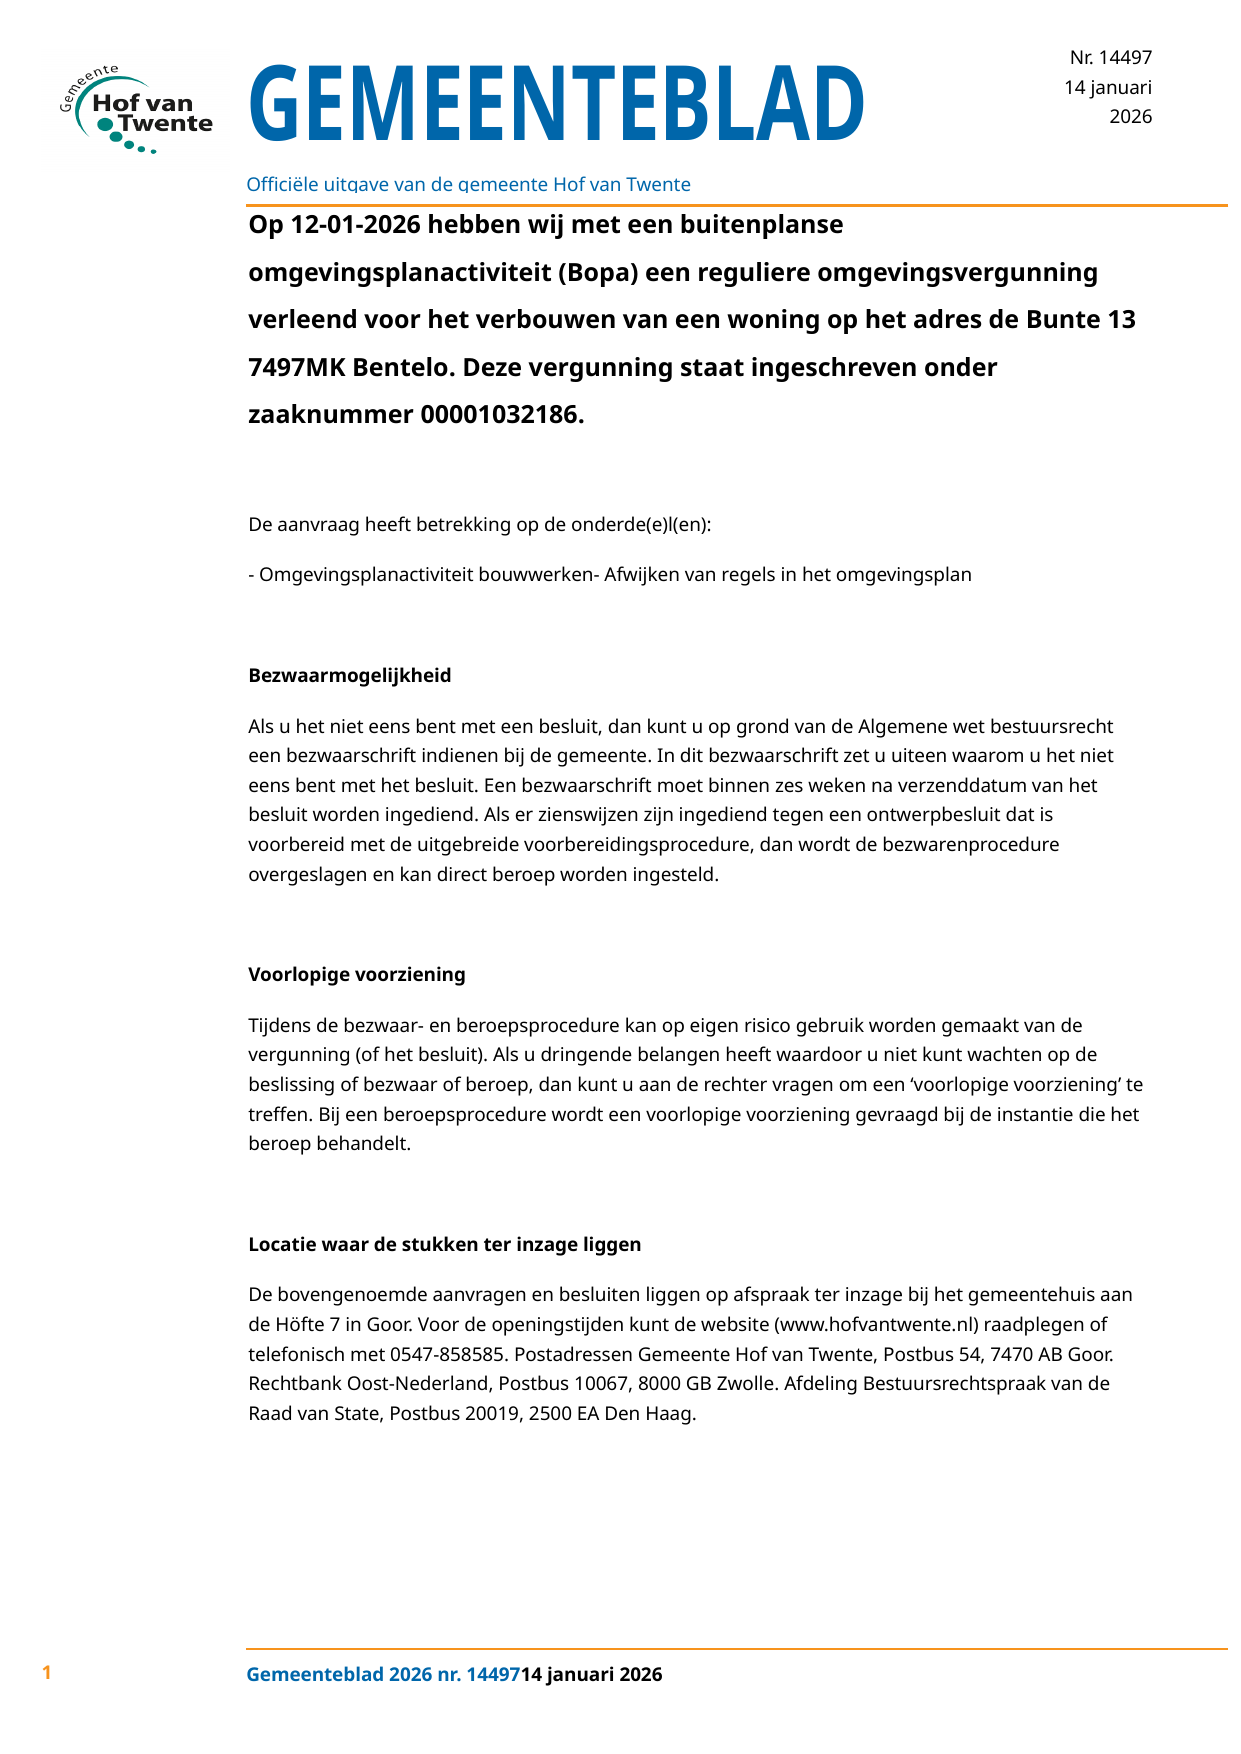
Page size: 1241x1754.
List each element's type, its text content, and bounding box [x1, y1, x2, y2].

text Bezwaarmogelijkheid [248, 662, 1152, 688]
text Op 12-01-2026 hebben wij met een buitenplanse omgevingsplanactiviteit (Bopa) een reguliere omgevingsvergunning verleend voor het verbouwen van een woning op het adres de Bunte 13 7497MK Bentelo. Deze vergunning staat ingeschreven onder zaaknummer 00001032186. [248, 207, 1152, 431]
text Tijdens de bezwaar- en beroepsprocedure kan op eigen risico gebruik worden gemaakt van de vergunning (of het besluit). Als u dringende belangen heeft waardoor u niet kunt wachten op de beslissing of bezwaar of beroep, dan kunt u aan de rechter vragen om een ‘voorlopige voorziening’ te treffen. Bij een beroepsprocedure wordt een voorlopige voorziening gevraagd bij de instantie die het beroep behandelt. [248, 1012, 1152, 1156]
text Voorlopige voorziening [248, 962, 1152, 987]
text - Omgevingsplanactiviteit bouwwerken- Afwijken van regels in het omgevingsplan [248, 562, 1152, 587]
text Locatie waar de stukken ter inzage liggen [248, 1231, 1152, 1257]
picture [41, 47, 231, 172]
text De bovengenoemde aanvragen en besluiten liggen op afspraak ter inzage bij het gemeentehuis aan de Höfte 7 in Goor. Voor de openingstijden kunt de website (www.hofvantwente.nl) raadplegen of telefonisch met 0547-858585. Postadressen Gemeente Hof van Twente, Postbus 54, 7470 AB Goor. Rechtbank Oost-Nederland, Postbus 10067, 8000 GB Zwolle. Afdeling Bestuursrechtspraak van de Raad van State, Postbus 20019, 2500 EA Den Haag. [248, 1282, 1152, 1426]
text De aanvraag heeft betrekking op de onderde(e)l(en): [248, 511, 1152, 537]
text Als u het niet eens bent met een besluit, dan kunt u op grond van de Algemene wet bestuursrecht een bezwaarschrift indienen bij de gemeente. In dit bezwaarschrift zet u uiteen waarom u het niet eens bent met het besluit. Een bezwaarschrift moet binnen zes weken na verzenddatum van het besluit worden ingediend. Als er zienswijzen zijn ingediend tegen een ontwerpbesluit dat is voorbereid met de uitgebreide voorbereidingsprocedure, dan wordt de bezwarenprocedure overgeslagen en kan direct beroep worden ingesteld. [248, 713, 1152, 886]
